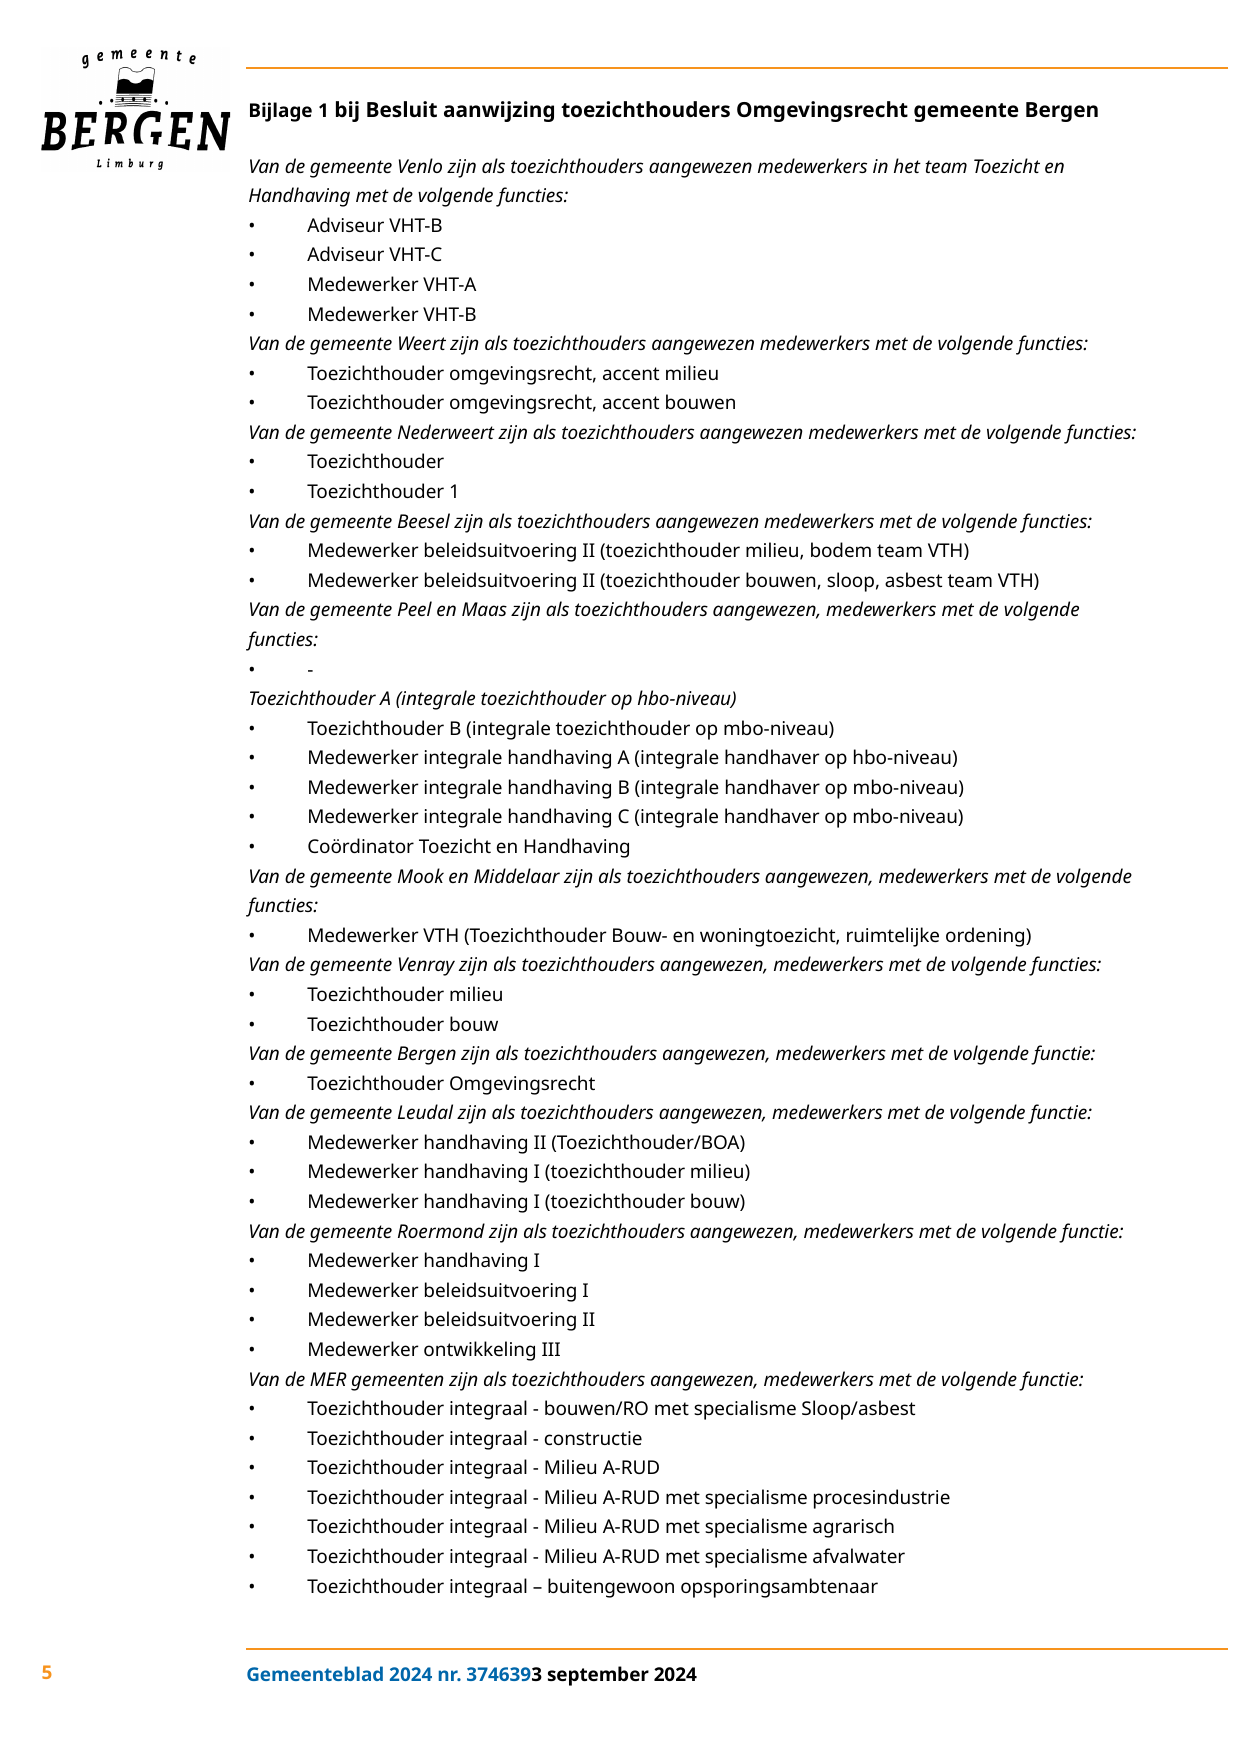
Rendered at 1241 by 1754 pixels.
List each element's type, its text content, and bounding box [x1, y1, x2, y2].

text Van de gemeente Venray zijn als toezichthouders aangewezen, medewerkers met de volgende functies: [248, 952, 1152, 977]
picture [41, 47, 231, 172]
list Toezichthouder integraal - Milieu A-RUD met specialisme procesindustrie [248, 1484, 1152, 1510]
list Medewerker integrale handhaving B (integrale handhaver op mbo-niveau) [248, 774, 1152, 800]
text Van de gemeente Mook en Middelaar zijn als toezichthouders aangewezen, medewerkers met de volgende functies: [248, 863, 1152, 918]
list Adviseur VHT-C [248, 242, 1152, 267]
list Adviseur VHT-B [248, 212, 1152, 238]
list Toezichthouder integraal - Milieu A-RUD met specialisme agrarisch [248, 1514, 1152, 1539]
list Medewerker handhaving I (toezichthouder bouw) [248, 1188, 1152, 1214]
text Toezichthouder A (integrale toezichthouder op hbo-niveau) [248, 685, 1152, 711]
list Medewerker beleidsuitvoering II [248, 1307, 1152, 1332]
list Toezichthouder omgevingsrecht, accent milieu [248, 360, 1152, 386]
text Van de gemeente Nederweert zijn als toezichthouders aangewezen medewerkers met de volgende functies: [248, 419, 1152, 445]
list Toezichthouder integraal - bouwen/RO met specialisme Sloop/asbest [248, 1395, 1152, 1421]
list Medewerker ontwikkeling III [248, 1336, 1152, 1362]
list Medewerker handhaving I (toezichthouder milieu) [248, 1159, 1152, 1184]
text Van de gemeente Bergen zijn als toezichthouders aangewezen, medewerkers met de volgende functie: [248, 1040, 1152, 1066]
list Medewerker VHT-B [248, 301, 1152, 327]
text Van de gemeente Beesel zijn als toezichthouders aangewezen medewerkers met de volgende functies: [248, 508, 1152, 534]
list Medewerker integrale handhaving A (integrale handhaver op hbo-niveau) [248, 744, 1152, 770]
text Van de gemeente Venlo zijn als toezichthouders aangewezen medewerkers in het team Toezicht en Handhaving met de volgende functies: [248, 153, 1152, 208]
list Medewerker VHT-A [248, 271, 1152, 297]
list Toezichthouder Omgevingsrecht [248, 1070, 1152, 1096]
list Toezichthouder [248, 449, 1152, 474]
text Van de gemeente Peel en Maas zijn als toezichthouders aangewezen, medewerkers met de volgende functies: [248, 597, 1152, 652]
list Toezichthouder integraal - Milieu A-RUD met specialisme afvalwater [248, 1543, 1152, 1569]
text Van de gemeente Weert zijn als toezichthouders aangewezen medewerkers met de volgende functies: [248, 330, 1152, 356]
list - [248, 656, 1152, 682]
list Medewerker integrale handhaving C (integrale handhaver op mbo-niveau) [248, 804, 1152, 829]
text Van de gemeente Leudal zijn als toezichthouders aangewezen, medewerkers met de volgende functie: [248, 1099, 1152, 1125]
text Bijlage 1 bij Besluit aanwijzing toezichthouders Omgevingsrecht gemeente Bergen [248, 95, 1152, 123]
list Toezichthouder integraal – buitengewoon opsporingsambtenaar [248, 1573, 1152, 1599]
list Coördinator Toezicht en Handhaving [248, 833, 1152, 859]
list Toezichthouder 1 [248, 478, 1152, 504]
text Van de MER gemeenten zijn als toezichthouders aangewezen, medewerkers met de volgende functie: [248, 1366, 1152, 1392]
list Medewerker beleidsuitvoering II (toezichthouder bouwen, sloop, asbest team VTH) [248, 567, 1152, 593]
list Medewerker VTH (Toezichthouder Bouw- en woningtoezicht, ruimtelijke ordening) [248, 922, 1152, 948]
list Toezichthouder B (integrale toezichthouder op mbo-niveau) [248, 715, 1152, 741]
list Toezichthouder milieu [248, 981, 1152, 1007]
list Toezichthouder integraal - constructie [248, 1425, 1152, 1451]
list Medewerker handhaving I [248, 1247, 1152, 1273]
list Medewerker beleidsuitvoering I [248, 1277, 1152, 1303]
list Toezichthouder omgevingsrecht, accent bouwen [248, 389, 1152, 415]
list Toezichthouder bouw [248, 1011, 1152, 1037]
list Toezichthouder integraal - Milieu A-RUD [248, 1454, 1152, 1480]
list Medewerker beleidsuitvoering II (toezichthouder milieu, bodem team VTH) [248, 537, 1152, 563]
list Medewerker handhaving II (Toezichthouder/BOA) [248, 1129, 1152, 1155]
text Van de gemeente Roermond zijn als toezichthouders aangewezen, medewerkers met de volgende functie: [248, 1218, 1152, 1244]
